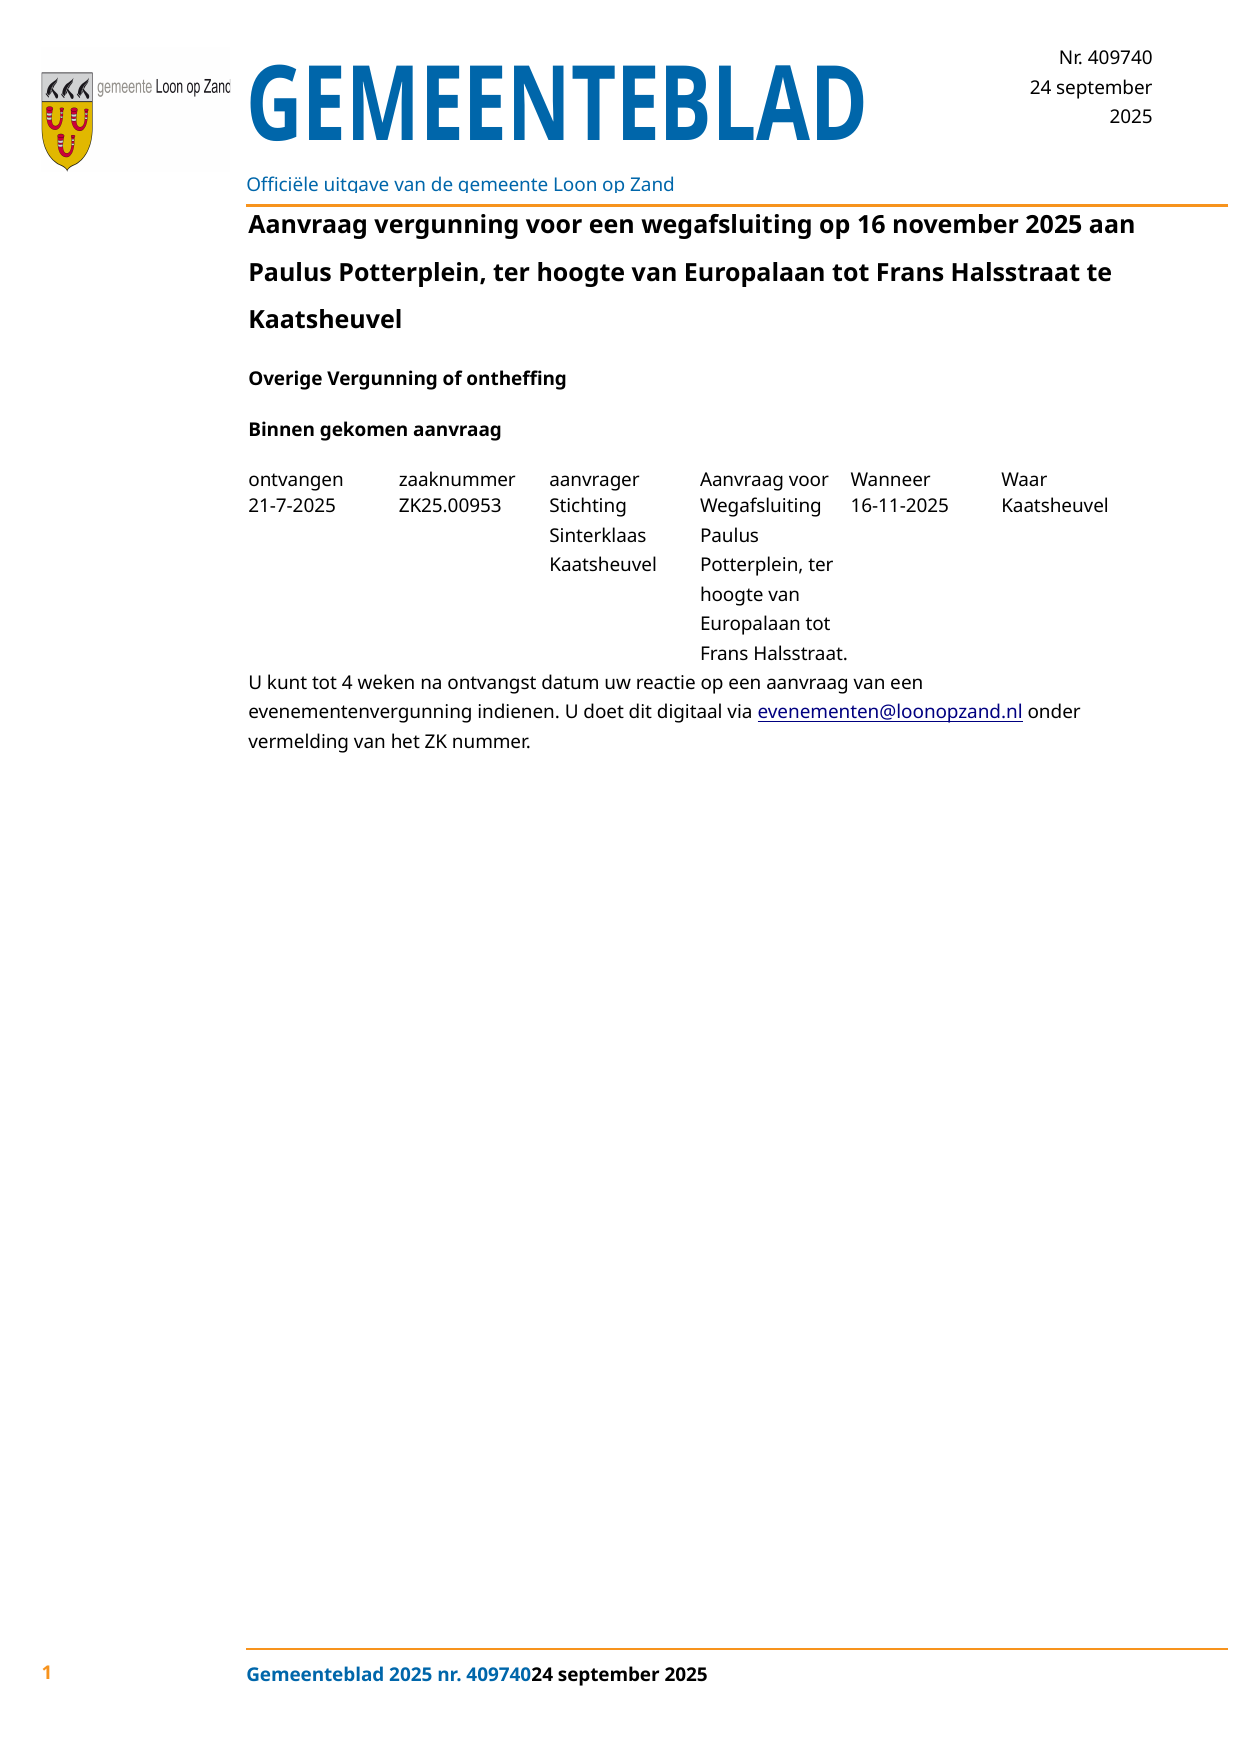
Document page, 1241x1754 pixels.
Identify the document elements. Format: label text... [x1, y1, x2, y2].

table_header ontvangen [248, 466, 398, 492]
table_header aanvrager [549, 466, 700, 492]
table_cell Wegafsluiting Paulus Potterplein, ter hoogte van Europalaan tot Frans Halsstraat. [700, 492, 850, 666]
table_header Aanvraag voor [700, 466, 850, 492]
text Aanvraag vergunning voor een wegafsluiting op 16 november 2025 aan Paulus Potterplein, ter hoogte van Europalaan tot Frans Halsstraat te Kaatsheuvel [248, 207, 1152, 336]
text Overige Vergunning of ontheffing [248, 366, 1152, 391]
text Binnen gekomen aanvraag [248, 416, 1152, 442]
table_cell Stichting Sinterklaas Kaatsheuvel [549, 492, 700, 666]
table_header Wanneer [850, 466, 1001, 492]
table_cell 21-7-2025 [248, 492, 398, 666]
table_cell 16-11-2025 [850, 492, 1001, 666]
table_header Waar [1001, 466, 1152, 492]
table_cell ZK25.00953 [399, 492, 549, 666]
picture [41, 47, 231, 172]
table_header zaaknummer [399, 466, 549, 492]
text U kunt tot 4 weken na ontvangst datum uw reactie op een aanvraag van een evenementenvergunning indienen. U doet dit digitaal via evenementen@loonopzand.nl onder vermelding van het ZK nummer. [248, 669, 1152, 754]
table_cell Kaatsheuvel [1001, 492, 1152, 666]
